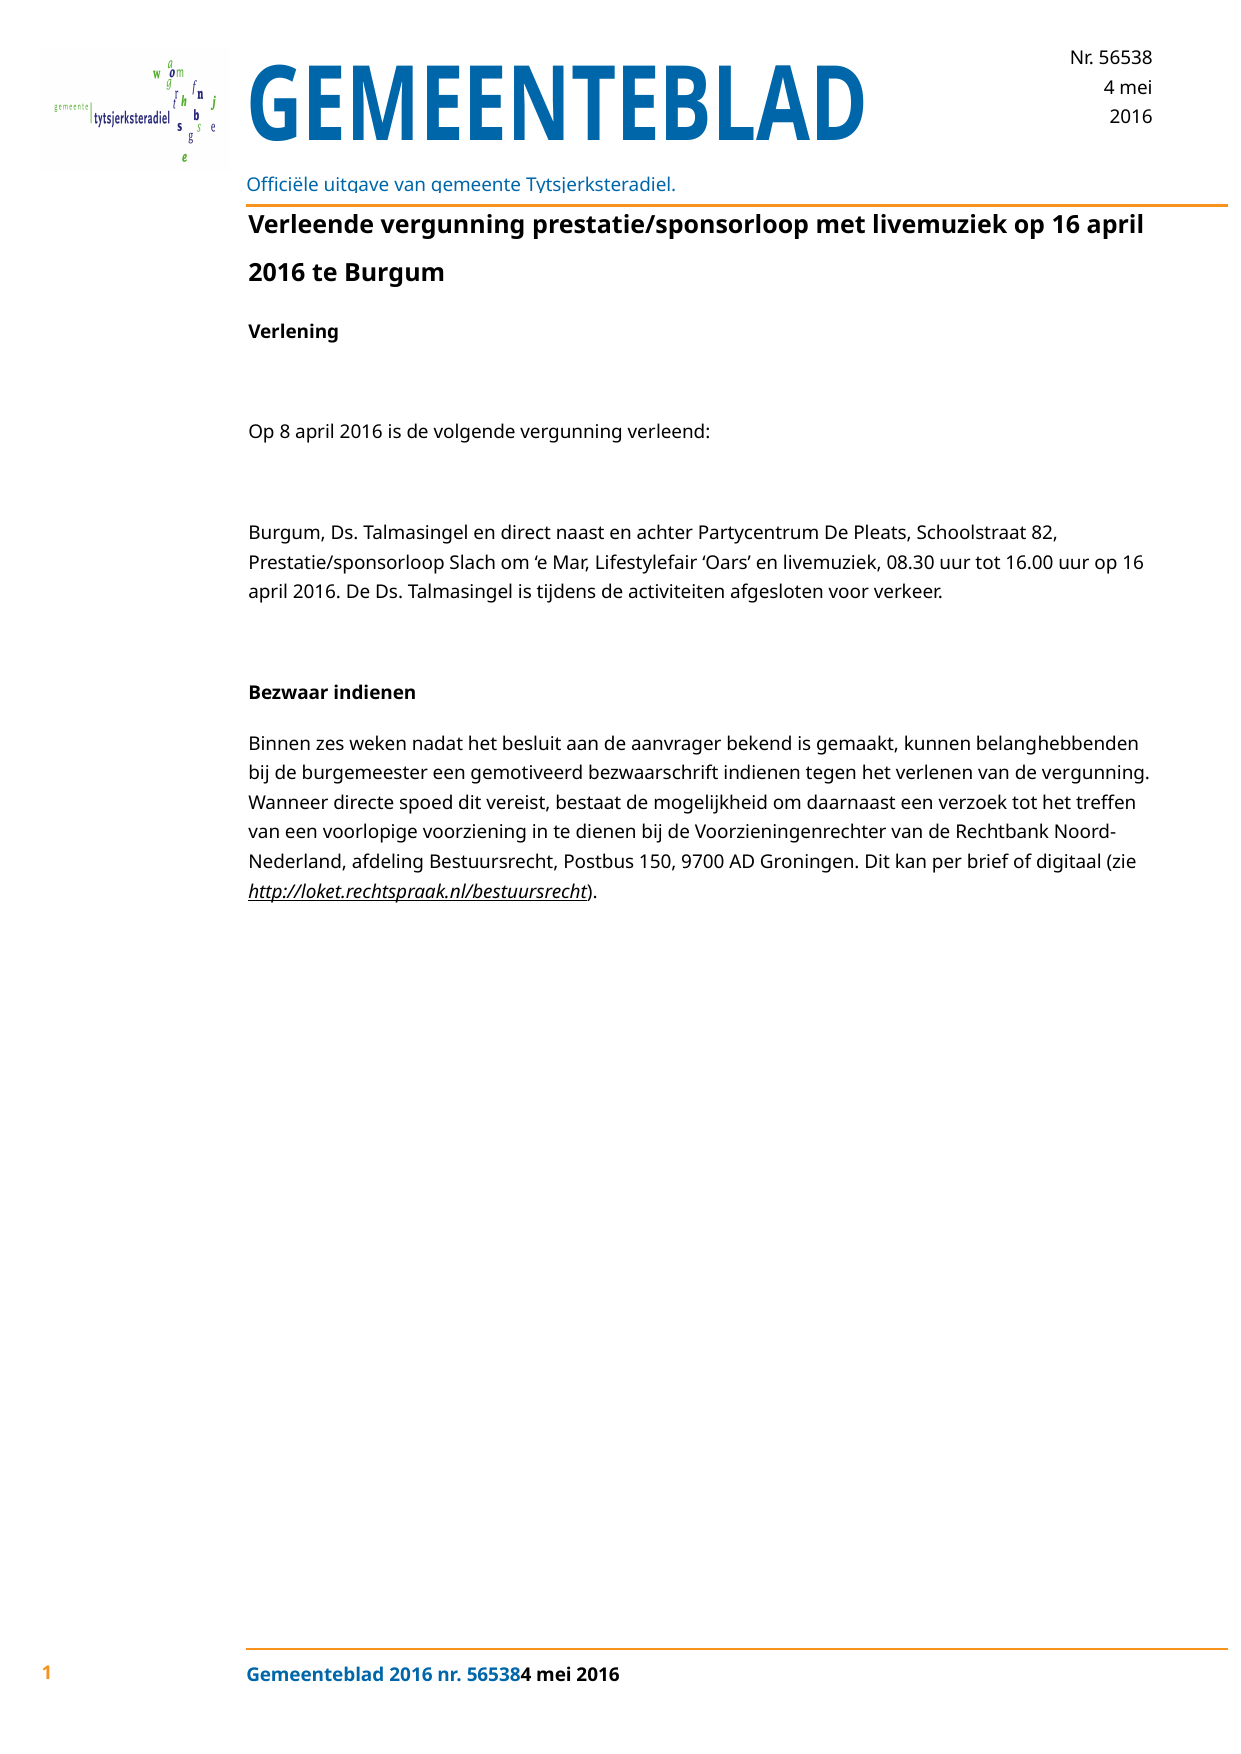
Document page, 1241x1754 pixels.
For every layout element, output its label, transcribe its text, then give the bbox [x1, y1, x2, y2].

picture [41, 47, 231, 172]
text Bezwaar indienen [248, 679, 1152, 705]
text Verleende vergunning prestatie/sponsorloop met livemuziek op 16 april 2016 te Burgum [248, 207, 1152, 288]
text Verlening [248, 318, 1152, 344]
text Binnen zes weken nadat het besluit aan de aanvrager bekend is gemaakt, kunnen belang­hebbenden bij de burgemeester een gemotiveerd bezwaarschrift indienen tegen het verlenen van de ver­gunning. Wanneer directe spoed dit vereist, bestaat de mogelijkheid om daarnaast een verzoek tot het treffen van een voorlopige voorziening in te dienen bij de Voorzieningenrechter van de Rechtbank Noord-Nederland, afdeling Bestuursrecht, Postbus 150, 9700 AD Groningen. Dit kan per brief of digitaal (zie http://loket.rechtspraak.nl/bestuursrecht). [248, 730, 1152, 904]
text Op 8 april 2016 is de volgende vergunning ver­leend: [248, 419, 1152, 444]
text Burgum, Ds. Talmasingel en direct naast en achter Partycentrum De Pleats, Schoolstraat 82, Prestatie/sponsorloop Slach om ‘e Mar, Lifestylefair ‘Oars’ en livemuziek, 08.30 uur tot 16.00 uur op 16 april 2016. De Ds. Talmasingel is tijdens de activiteiten afgesloten voor verkeer. [248, 519, 1152, 604]
